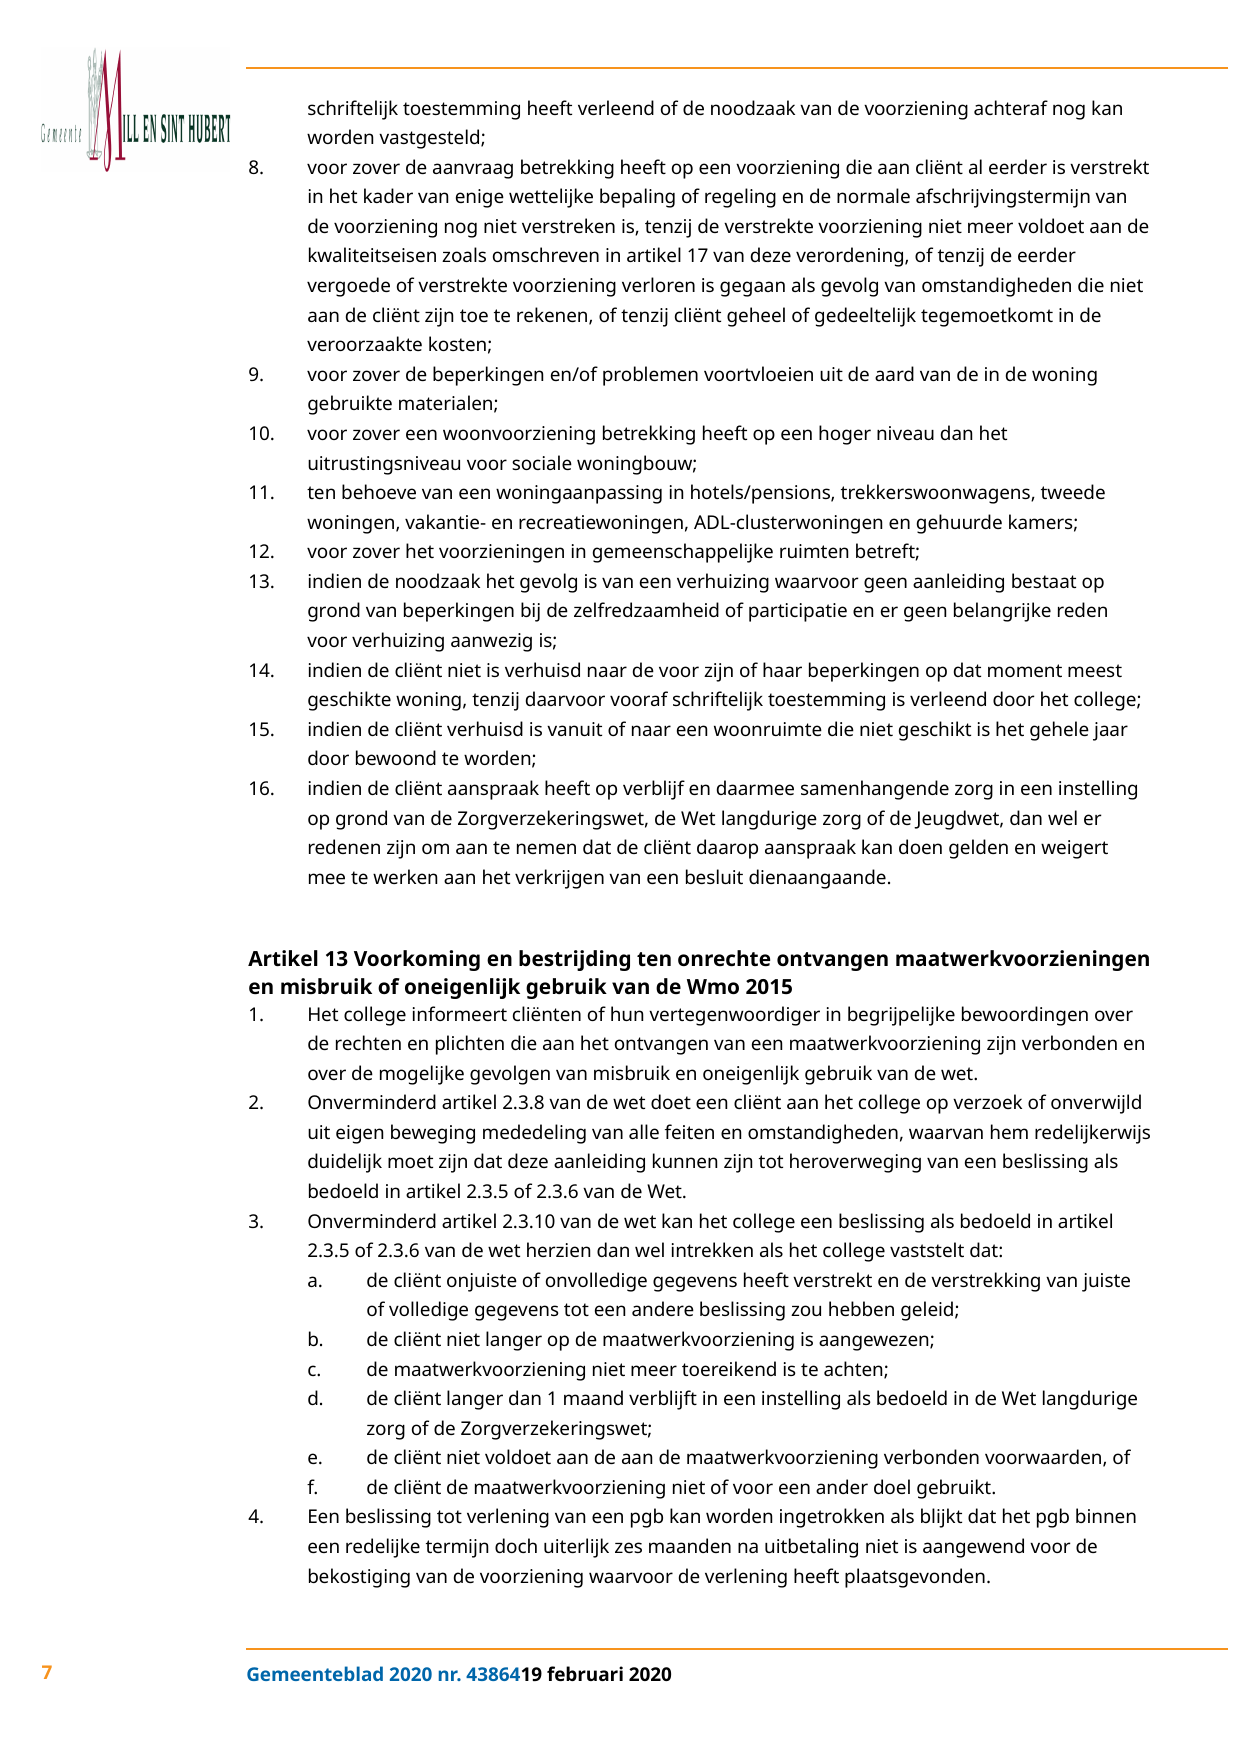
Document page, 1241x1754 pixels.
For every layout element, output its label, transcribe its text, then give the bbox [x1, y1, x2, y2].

list indien de cliënt aanspraak heeft op verblijf en daarmee samenhangende zorg in een instelling op grond van de Zorgverzekeringswet, de Wet langdurige zorg of de Jeugdwet, dan wel er redenen zijn om aan te nemen dat de cliënt daarop aanspraak kan doen gelden en weigert mee te werken aan het verkrijgen van een besluit dienaangaande. [248, 775, 1152, 890]
list indien de cliënt verhuisd is vanuit of naar een woonruimte die niet geschikt is het gehele jaar door bewoond te worden; [248, 716, 1152, 771]
list ten behoeve van een woningaanpassing in hotels/pensions, trekkerswoonwagens, tweede woningen, vakantie- en recreatiewoningen, ADL-clusterwoningen en gehuurde kamers; [248, 479, 1152, 535]
picture [41, 47, 231, 172]
list Een beslissing tot verlening van een pgb kan worden ingetrokken als blijkt dat het pgb binnen een redelijke termijn doch uiterlijk zes maanden na uitbetaling niet is aangewend voor de bekostiging van de voorziening waarvoor de verlening heeft plaatsgevonden. [248, 1504, 1152, 1589]
list de maatwerkvoorziening niet meer toereikend is te achten; [307, 1356, 1152, 1382]
list Het college informeert cliënten of hun vertegenwoordiger in begrijpelijke bewoordingen over de rechten en plichten die aan het ontvangen van een maatwerkvoorziening zijn verbonden en over de mogelijke gevolgen van misbruik en oneigenlijk gebruik van de wet. [248, 1001, 1152, 1086]
list de cliënt onjuiste of onvolledige gegevens heeft verstrekt en de verstrekking van juiste of volledige gegevens tot een andere beslissing zou hebben geleid; [307, 1267, 1152, 1322]
list voor zover de beperkingen en/of problemen voortvloeien uit de aard van de in de woning gebruikte materialen; [248, 361, 1152, 416]
list de cliënt de maatwerkvoorziening niet of voor een ander doel gebruikt. [307, 1474, 1152, 1500]
list voor zover een woonvoorziening betrekking heeft op een hoger niveau dan het uitrustingsniveau voor sociale woningbouw; [248, 420, 1152, 476]
list de cliënt langer dan 1 maand verblijft in een instelling als bedoeld in de Wet langdurige zorg of de Zorgverzekeringswet; [307, 1385, 1152, 1441]
list de cliënt niet voldoet aan de aan de maatwerkvoorziening verbonden voorwaarden, of [307, 1444, 1152, 1470]
list voor zover de aanvraag betrekking heeft op een voorziening die aan cliënt al eerder is verstrekt in het kader van enige wettelijke bepaling of regeling en de normale afschrijvingstermijn van de voorziening nog niet verstreken is, tenzij de verstrekte voorziening niet meer voldoet aan de kwaliteitseisen zoals omschreven in artikel 17 van deze verordening, of tenzij de eerder vergoede of verstrekte voorziening verloren is gegaan als gevolg van omstandigheden die niet aan de cliënt zijn toe te rekenen, of tenzij cliënt geheel of gedeeltelijk tegemoetkomt in de veroorzaakte kosten; [248, 154, 1152, 357]
list Onverminderd artikel 2.3.8 van de wet doet een cliënt aan het college op verzoek of onverwijld uit eigen beweging mededeling van alle feiten en omstandigheden, waarvan hem redelijkerwijs duidelijk moet zijn dat deze aanleiding kunnen zijn tot heroverweging van een beslissing als bedoeld in artikel 2.3.5 of 2.3.6 van de Wet. [248, 1089, 1152, 1204]
text Artikel 13 Voorkoming en bestrijding ten onrechte ontvangen maatwerkvoorzieningen en misbruik of oneigenlijk gebruik van de Wmo 2015 [248, 944, 1152, 1001]
list voor zover het voorzieningen in gemeenschappelijke ruimten betreft; [248, 538, 1152, 564]
list de cliënt niet langer op de maatwerkvoorziening is aangewezen; [307, 1326, 1152, 1352]
list indien de noodzaak het gevolg is van een verhuizing waarvoor geen aanleiding bestaat op grond van beperkingen bij de zelfredzaamheid of participatie en er geen belangrijke reden voor verhuizing aanwezig is; [248, 568, 1152, 653]
list schriftelijk toestemming heeft verleend of de noodzaak van de voorziening achteraf nog kan worden vastgesteld; [248, 95, 1152, 150]
list indien de cliënt niet is verhuisd naar de voor zijn of haar beperkingen op dat moment meest geschikte woning, tenzij daarvoor vooraf schriftelijk toestemming is verleend door het college; [248, 657, 1152, 712]
list Onverminderd artikel 2.3.10 van de wet kan het college een beslissing als bedoeld in artikel 2.3.5 of 2.3.6 van de wet herzien dan wel intrekken als het college vaststelt dat: [248, 1208, 1152, 1263]
